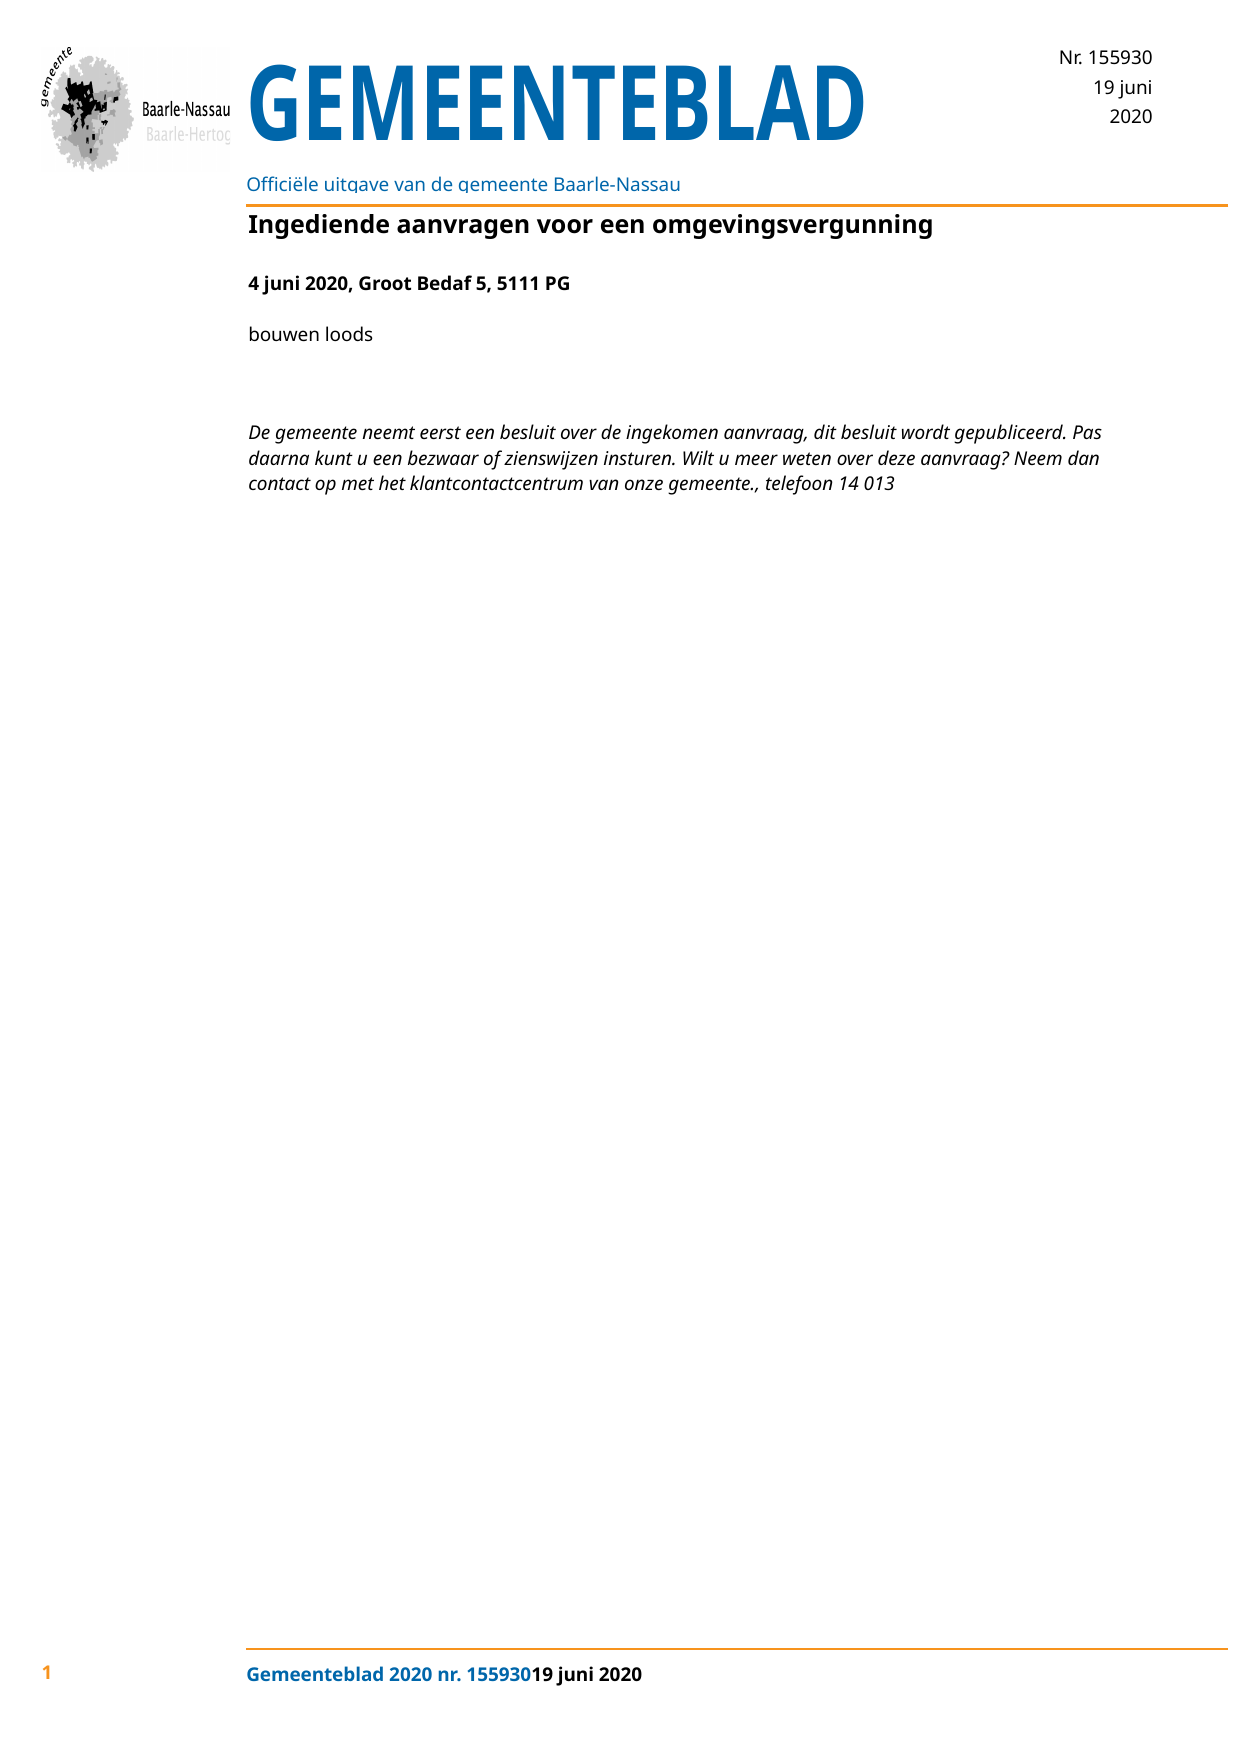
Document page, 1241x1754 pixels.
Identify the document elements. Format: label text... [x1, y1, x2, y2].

text bouwen loods [248, 321, 1152, 346]
picture [41, 47, 231, 172]
text 4 juni 2020, Groot Bedaf 5, 5111 PG [248, 270, 1152, 296]
text De gemeente neemt eerst een besluit over de ingekomen aanvraag, dit besluit wordt gepubliceerd. Pas daarna kunt u een bezwaar of zienswijzen insturen. Wilt u meer weten over deze aanvraag? Neem dan contact op met het klantcontactcentrum van onze gemeente., telefoon 14 013 [248, 419, 1152, 496]
text Ingediende aanvragen voor een omgevingsvergunning [248, 207, 1152, 241]
